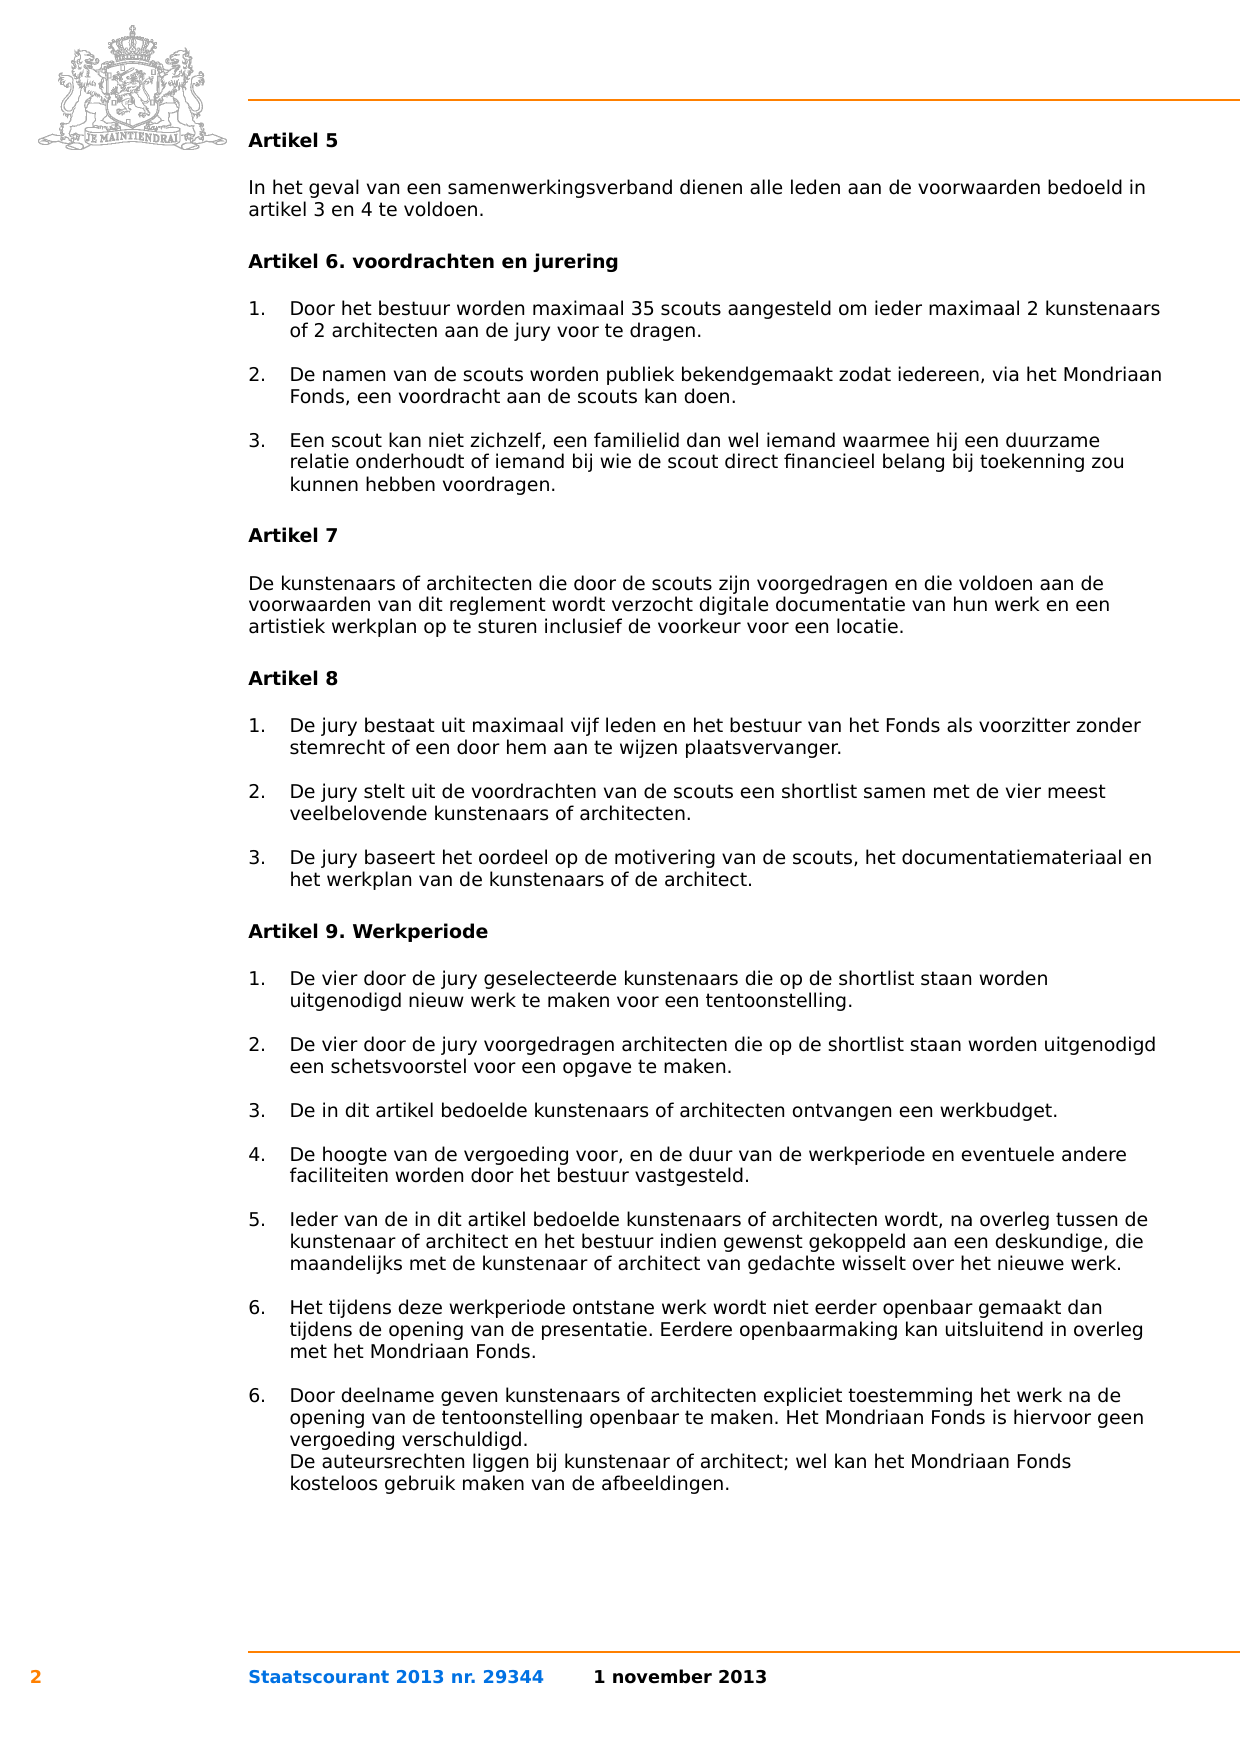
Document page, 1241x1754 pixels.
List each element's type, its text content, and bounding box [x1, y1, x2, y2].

text 1. De vier door de jury geselecteerde kunstenaars die op de shortlist staan worden uitgenodigd nieuw werk te maken voor een tentoonstelling. [248, 968, 1163, 1012]
text 2. De vier door de jury voorgedragen architecten die op de shortlist staan worden uitgenodigd een schetsvoorstel voor een opgave te maken. [248, 1034, 1163, 1078]
text 2. De jury stelt uit de voordrachten van de scouts een shortlist samen met de vier meest veelbelovende kunstenaars of architecten. [248, 781, 1163, 825]
text 2. De namen van de scouts worden publiek bekendgemaakt zodat iedereen, via het Mondriaan Fonds, een voordracht aan de scouts kan doen. [248, 364, 1163, 408]
subtitle Artikel 5 [248, 130, 1163, 152]
subtitle Artikel 8 [248, 668, 1163, 690]
picture [38, 25, 227, 150]
text De auteursrechten liggen bij kunstenaar of architect; wel kan het Mondriaan Fonds kosteloos gebruik maken van de afbeeldingen. [289, 1451, 1163, 1495]
text 6. Door deelname geven kunstenaars of architecten expliciet toestemming het werk na de opening van de tentoonstelling openbaar te maken. Het Mondriaan Fonds is hiervoor geen vergoeding verschuldigd. [248, 1385, 1163, 1451]
subtitle Artikel 9. Werkperiode [248, 921, 1163, 943]
text 3. De in dit artikel bedoelde kunstenaars of architecten ontvangen een werkbudget. [248, 1099, 1163, 1122]
subtitle Artikel 7 [248, 525, 1163, 547]
text De kunstenaars of architecten die door de scouts zijn voorgedragen en die voldoen aan de voorwaarden van dit reglement wordt verzocht digitale documentatie van hun werk en een artistiek werkplan op te sturen inclusief de voorkeur voor een locatie. [248, 572, 1163, 638]
subtitle Artikel 6. voordrachten en jurering [248, 251, 1163, 273]
text 3. De jury baseert het oordeel op de motivering van de scouts, het documentatiemateriaal en het werkplan van de kunstenaars of de architect. [248, 847, 1163, 891]
text 6. Het tijdens deze werkperiode ontstane werk wordt niet eerder openbaar gemaakt dan tijdens de opening van de presentatie. Eerdere openbaarmaking kan uitsluitend in overleg met het Mondriaan Fonds. [248, 1297, 1163, 1363]
text 4. De hoogte van de vergoeding voor, en de duur van de werkperiode en eventuele andere faciliteiten worden door het bestuur vastgesteld. [248, 1143, 1163, 1187]
text 5. Ieder van de in dit artikel bedoelde kunstenaars of architecten wordt, na overleg tussen de kunstenaar of architect en het bestuur indien gewenst gekoppeld aan een deskundige, die maandelijks met de kunstenaar of architect van gedachte wisselt over het nieuwe werk. [248, 1209, 1163, 1275]
text 1. Door het bestuur worden maximaal 35 scouts aangesteld om ieder maximaal 2 kunstenaars of 2 architecten aan de jury voor te dragen. [248, 298, 1163, 342]
text In het geval van een samenwerkingsverband dienen alle leden aan de voorwaarden bedoeld in artikel 3 en 4 te voldoen. [248, 177, 1163, 221]
text 1. De jury bestaat uit maximaal vijf leden en het bestuur van het Fonds als voorzitter zonder stemrecht of een door hem aan te wijzen plaatsvervanger. [248, 715, 1163, 759]
text 3. Een scout kan niet zichzelf, een familielid dan wel iemand waarmee hij een duurzame relatie onderhoudt of iemand bij wie de scout direct financieel belang bij toekenning zou kunnen hebben voordragen. [248, 429, 1163, 495]
